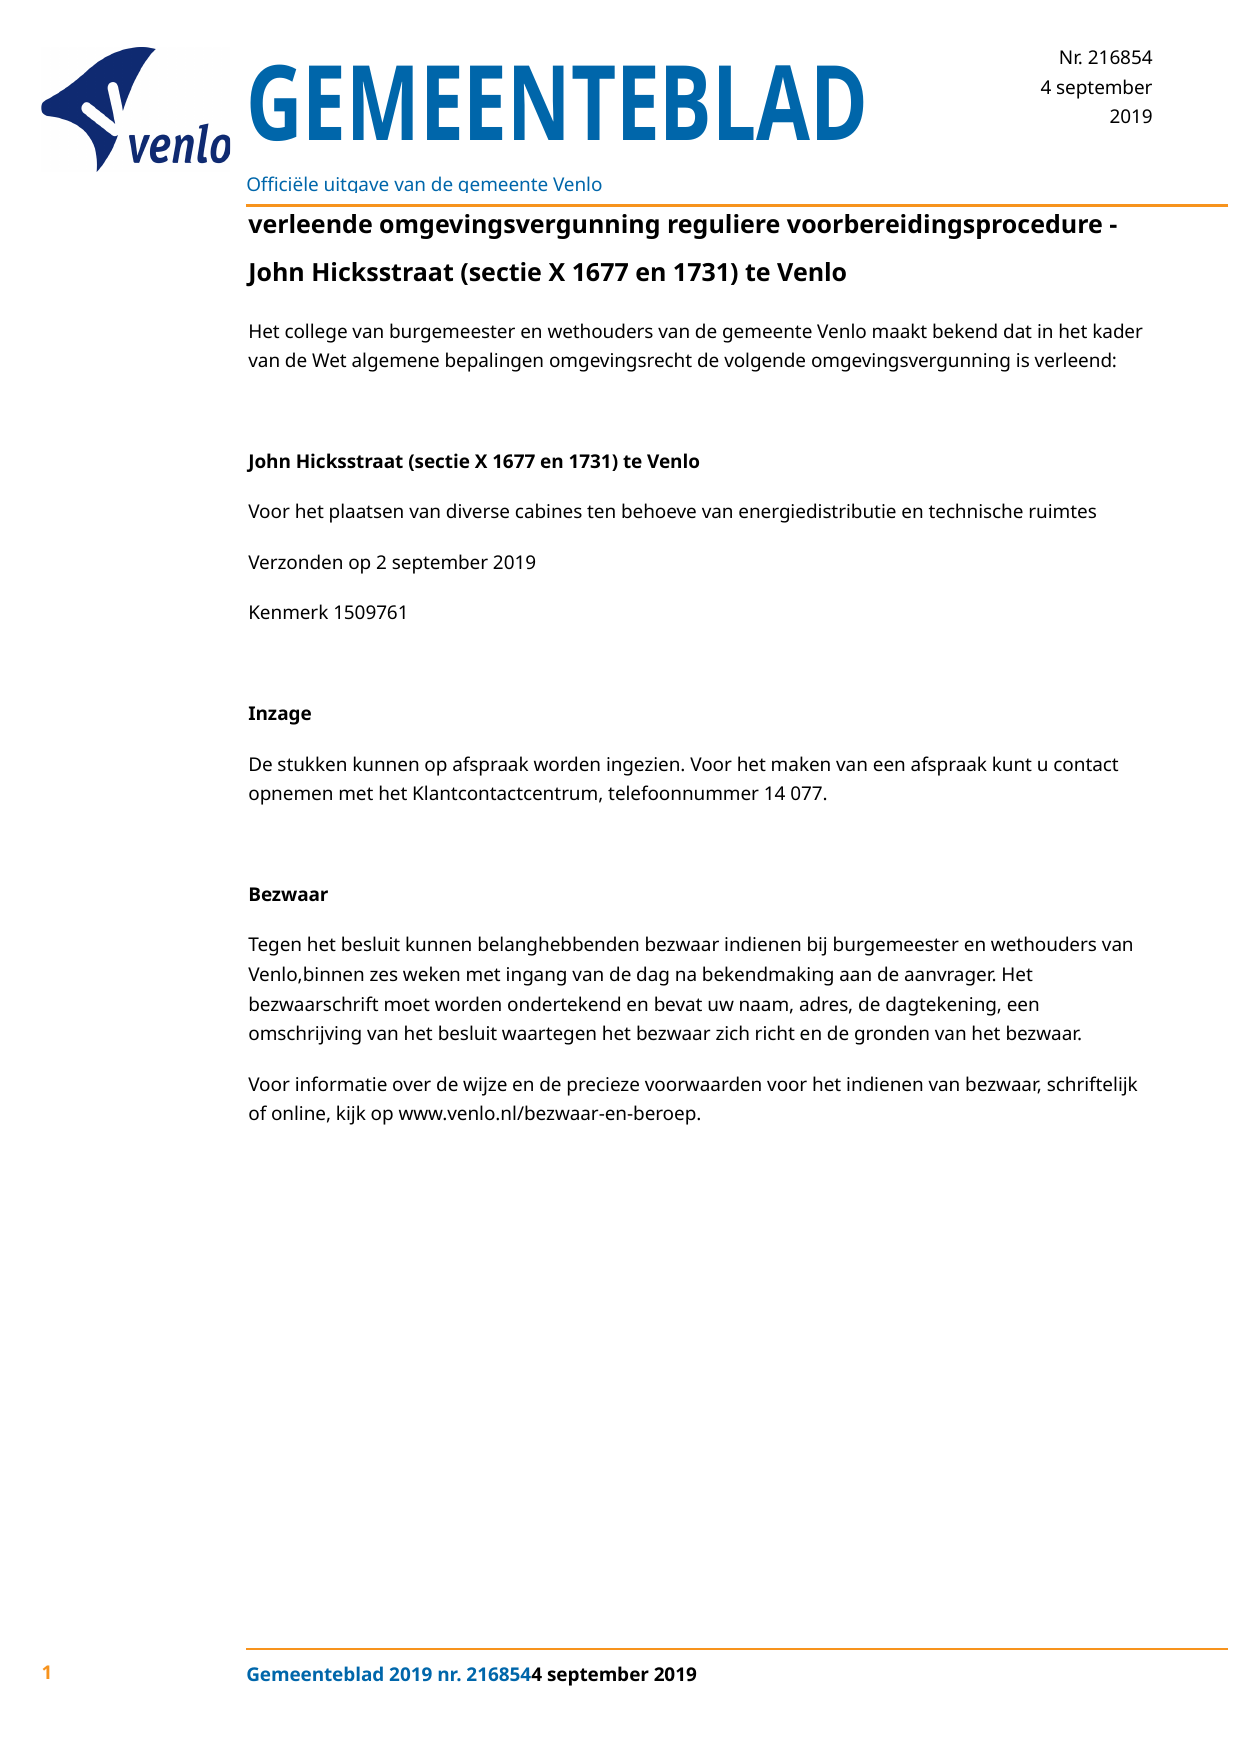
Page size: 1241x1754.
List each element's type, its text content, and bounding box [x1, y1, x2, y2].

text Voor informatie over de wijze en de precieze voorwaarden voor het indienen van bezwaar, schriftelijk of online, kijk op www.venlo.nl/bezwaar-en-beroep. [248, 1071, 1152, 1126]
text verleende omgevingsvergunning reguliere voorbereidingsprocedure - John Hicksstraat (sectie X 1677 en 1731) te Venlo [248, 207, 1152, 288]
text Kenmerk 1509761 [248, 599, 1152, 625]
text Tegen het besluit kunnen belanghebbenden bezwaar indienen bij burgemeester en wethouders van Venlo,binnen zes weken met ingang van de dag na bekendmaking aan de aanvrager. Het bezwaarschrift moet worden ondertekend en bevat uw naam, adres, de dagtekening, een omschrijving van het besluit waartegen het bezwaar zich richt en de gronden van het bezwaar. [248, 932, 1152, 1046]
text Het college van burgemeester en wethouders van de gemeente Venlo maakt bekend dat in het kader van de Wet algemene bepalingen omgevingsrecht de volgende omgevingsvergunning is verleend: [248, 318, 1152, 373]
text Bezwaar [248, 881, 1152, 907]
text De stukken kunnen op afspraak worden ingezien. Voor het maken van een afspraak kunt u contact opnemen met het Klantcontactcentrum, telefoonnummer 14 077. [248, 751, 1152, 806]
picture [41, 47, 231, 172]
text Verzonden op 2 september 2019 [248, 549, 1152, 575]
text Voor het plaatsen van diverse cabines ten behoeve van energiedistributie en technische ruimtes [248, 499, 1152, 524]
text John Hicksstraat (sectie X 1677 en 1731) te Venlo [248, 448, 1152, 474]
text Inzage [248, 700, 1152, 726]
